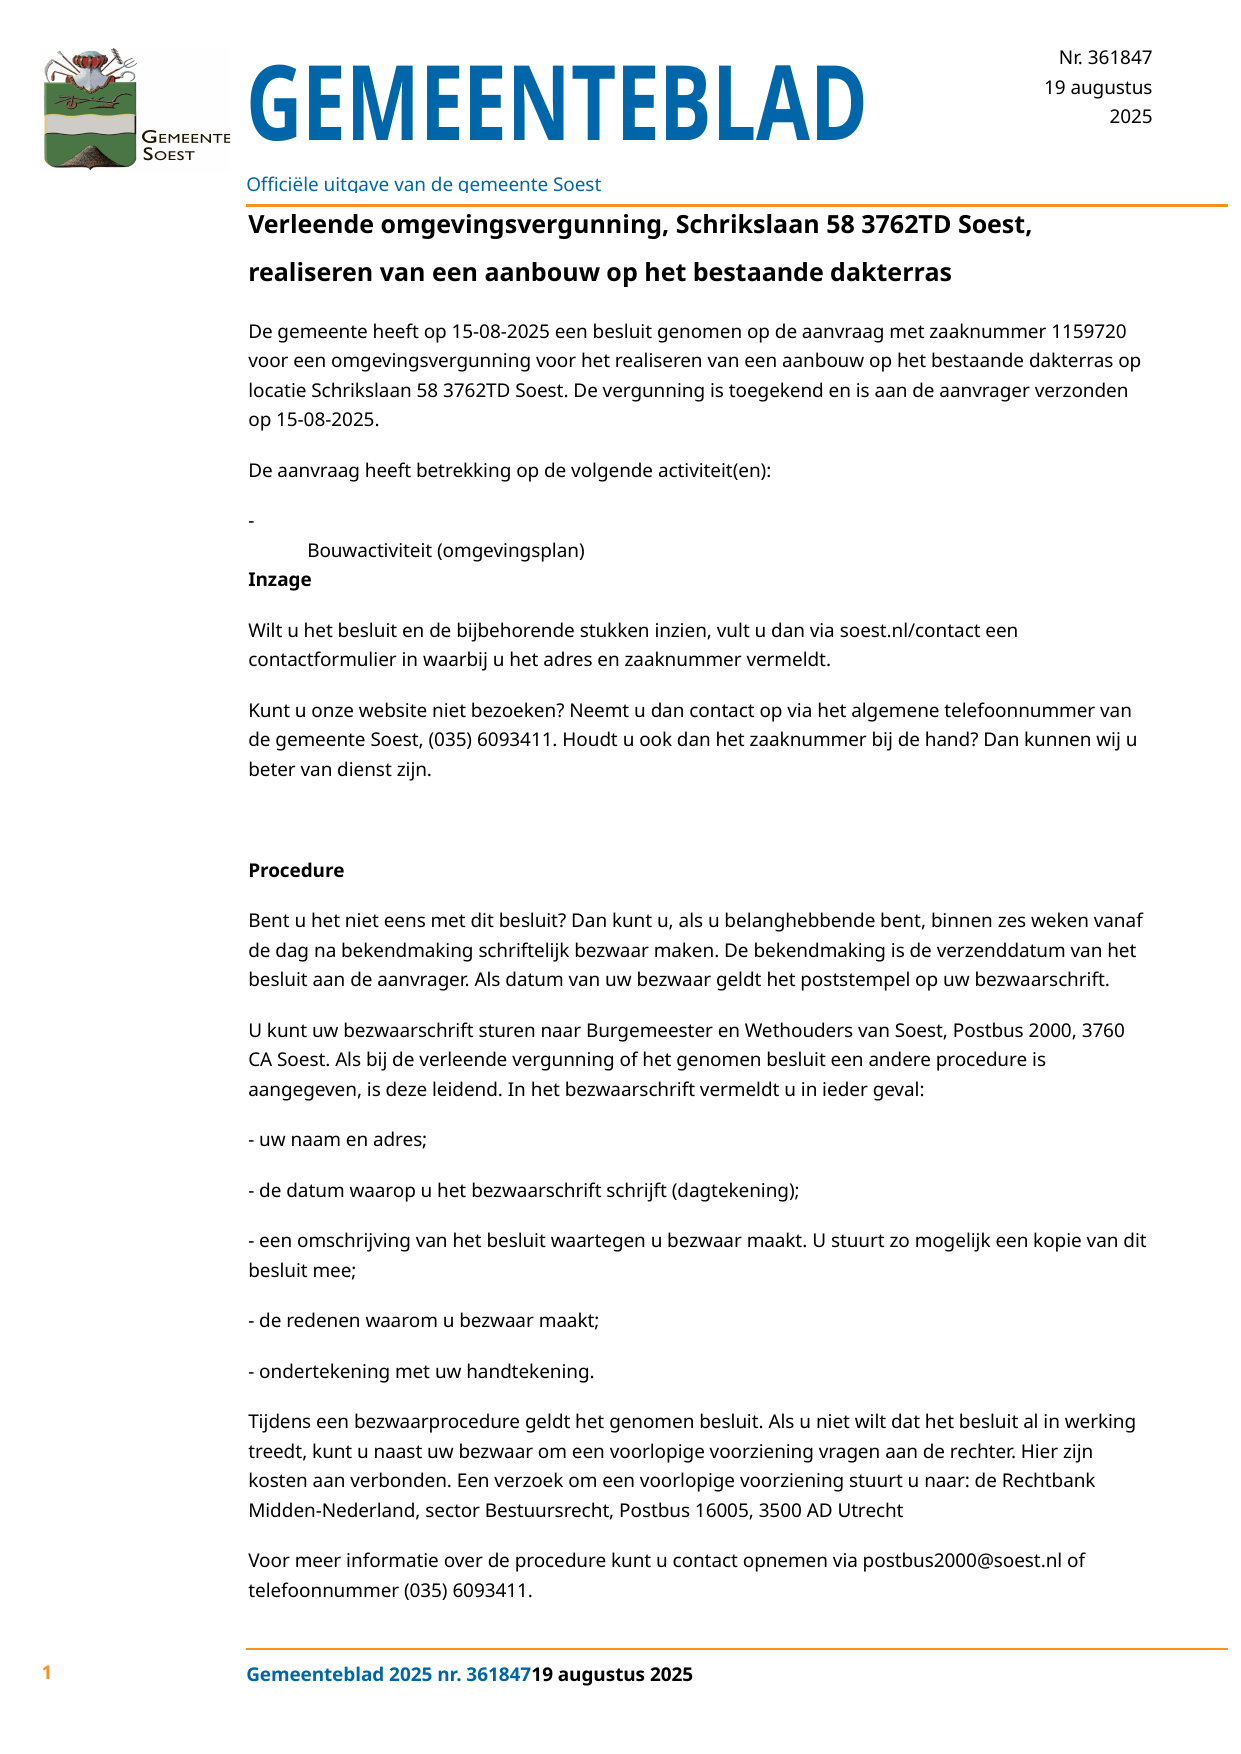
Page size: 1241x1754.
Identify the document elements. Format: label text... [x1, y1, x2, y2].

text De aanvraag heeft betrekking op de volgende activiteit(en): [248, 457, 1152, 483]
text - uw naam en adres; [248, 1127, 1152, 1152]
text De gemeente heeft op 15-08-2025 een besluit genomen op de aanvraag met zaaknummer 1159720 voor een omgevingsvergunning voor het realiseren van een aanbouw op het bestaande dakterras op locatie Schrikslaan 58 3762TD Soest. De vergunning is toegekend en is aan de aanvrager verzonden op 15-08-2025. [248, 318, 1152, 432]
picture [41, 47, 231, 172]
text - ondertekening met uw handtekening. [248, 1358, 1152, 1384]
text Kunt u onze website niet bezoeken? Neemt u dan contact op via het algemene telefoonnummer van de gemeente Soest, (035) 6093411. Houdt u ook dan het zaaknummer bij de hand? Dan kunnen wij u beter van dienst zijn. [248, 697, 1152, 782]
text U kunt uw bezwaarschrift sturen naar Burgemeester en Wethouders van Soest, Postbus 2000, 3760 CA Soest. Als bij de verleende vergunning of het genomen besluit een andere procedure is aangegeven, is deze leidend. In het bezwaarschrift vermeldt u in ieder geval: [248, 1017, 1152, 1102]
text Wilt u het besluit en de bijbehorende stukken inzien, vult u dan via soest.nl/contact een contactformulier in waarbij u het adres en zaaknummer vermeldt. [248, 617, 1152, 672]
text Voor meer informatie over de procedure kunt u contact opnemen via postbus2000@soest.nl of telefoonnummer (035) 6093411. [248, 1547, 1152, 1603]
text Verleende omgevingsvergunning, Schrikslaan 58 3762TD Soest, realiseren van een aanbouw op het bestaande dakterras [248, 207, 1152, 288]
text - de datum waarop u het bezwaarschrift schrijft (dagtekening); [248, 1177, 1152, 1203]
text - de redenen waarom u bezwaar maakt; [248, 1307, 1152, 1333]
list Bouwactiviteit (omgevingsplan) [248, 537, 1152, 563]
text Procedure [248, 857, 1152, 883]
text Tijdens een bezwaarprocedure geldt het genomen besluit. Als u niet wilt dat het besluit al in werking treedt, kunt u naast uw bezwaar om een voorlopige voorziening vragen aan de rechter. Hier zijn kosten aan verbonden. Een verzoek om een voorlopige voorziening stuurt u naar: de Rechtbank Midden-Nederland, sector Bestuursrecht, Postbus 16005, 3500 AD Utrecht [248, 1408, 1152, 1523]
text - een omschrijving van het besluit waartegen u bezwaar maakt. U stuurt zo mogelijk een kopie van dit besluit mee; [248, 1227, 1152, 1283]
text Inzage [248, 567, 1152, 592]
text Bent u het niet eens met dit besluit? Dan kunt u, als u belanghebbende bent, binnen zes weken vanaf de dag na bekendmaking schriftelijk bezwaar maken. De bekendmaking is de verzenddatum van het besluit aan de aanvrager. Als datum van uw bezwaar geldt het poststempel op uw bezwaarschrift. [248, 907, 1152, 992]
